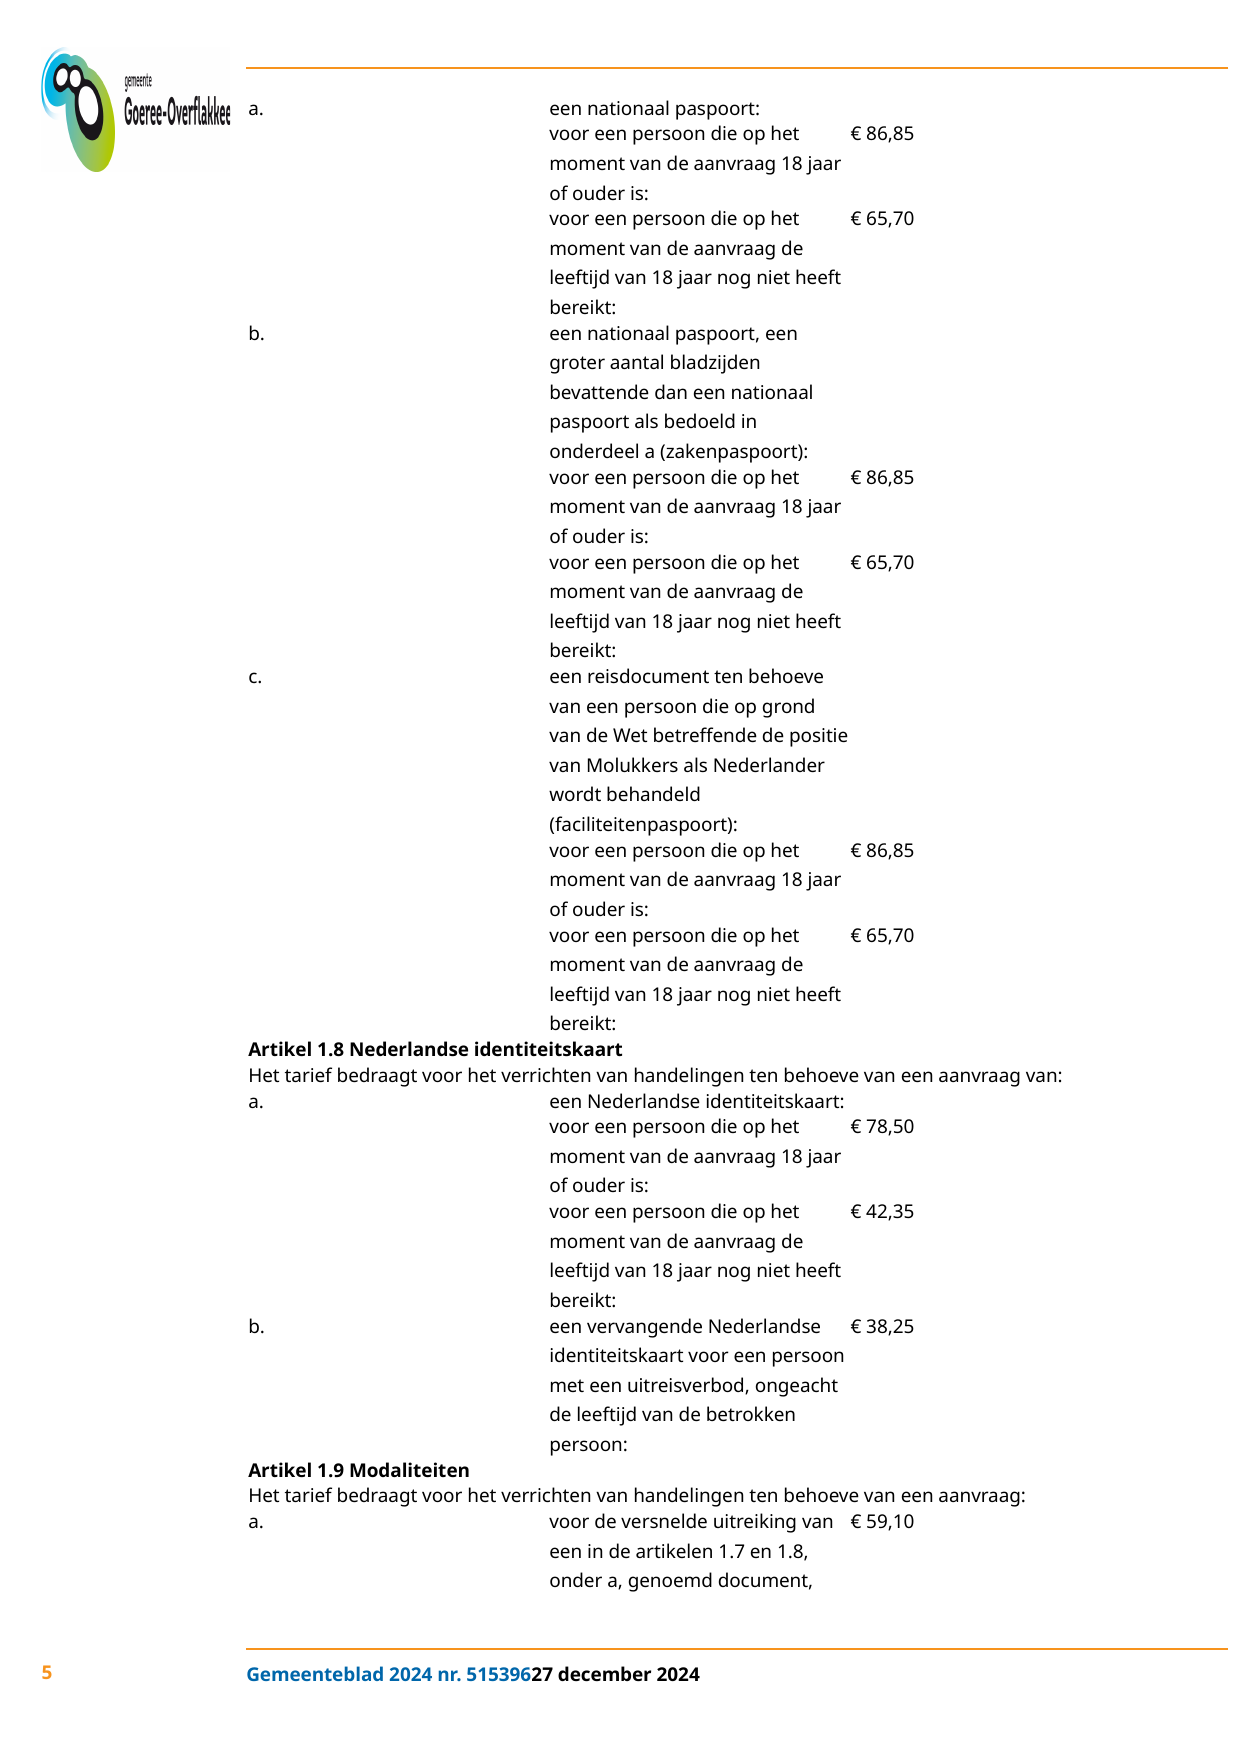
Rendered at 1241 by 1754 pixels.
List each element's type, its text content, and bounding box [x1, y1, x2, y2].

table_cell een reisdocument ten behoeve van een persoon die op grond van de Wet betreffende de positie van Molukkers als Nederlander wordt behandeld (faciliteitenpaspoort): [549, 663, 850, 837]
table_cell een vervangende Nederlandse identiteitskaart voor een persoon met een uitreisverbod, ongeacht de leeftijd van de betrokken persoon: [549, 1313, 850, 1457]
table_cell voor een persoon die op het moment van de aanvraag de leeftijd van 18 jaar nog niet heeft bereikt: [549, 205, 850, 320]
table_cell Het tarief bedraagt voor het verrichten van handelingen ten behoeve van een aanvraag: [248, 1483, 1152, 1508]
table_cell voor de versnelde uitreiking van een in de artikelen 1.7 en 1.8, onder a, genoemd document, [549, 1509, 850, 1593]
table_cell [248, 837, 549, 922]
table_cell € 65,70 [850, 205, 1152, 320]
table_cell € 59,10 [850, 1509, 1152, 1593]
table_cell [248, 1114, 549, 1198]
table_cell € 65,70 [850, 549, 1152, 663]
table_cell [248, 205, 549, 320]
table_cell Het tarief bedraagt voor het verrichten van handelingen ten behoeve van een aanvraag van: [248, 1062, 1152, 1088]
table_cell Artikel 1.9 Modaliteiten [248, 1457, 1152, 1483]
table_cell een Nederlandse identiteitskaart: [549, 1088, 850, 1113]
table_cell a. [248, 1088, 549, 1113]
table_cell voor een persoon die op het moment van de aanvraag de leeftijd van 18 jaar nog niet heeft bereikt: [549, 1199, 850, 1313]
table_cell [248, 922, 549, 1036]
table_cell [248, 464, 549, 549]
table_cell voor een persoon die op het moment van de aanvraag 18 jaar of ouder is: [549, 464, 850, 549]
table_cell [850, 663, 1152, 837]
table_cell € 86,85 [850, 121, 1152, 205]
table_cell c. [248, 663, 549, 837]
table_cell a. [248, 95, 549, 121]
table_cell Artikel 1.8 Nederlandse identiteitskaart [248, 1036, 1152, 1062]
table_cell [248, 549, 549, 663]
table_cell a. [248, 1509, 549, 1593]
table_cell [850, 95, 1152, 121]
table_cell [248, 121, 549, 205]
table_cell voor een persoon die op het moment van de aanvraag de leeftijd van 18 jaar nog niet heeft bereikt: [549, 549, 850, 663]
table_cell [248, 1199, 549, 1313]
table_cell voor een persoon die op het moment van de aanvraag 18 jaar of ouder is: [549, 837, 850, 922]
table_cell b. [248, 320, 549, 464]
table_cell € 38,25 [850, 1313, 1152, 1457]
table_cell b. [248, 1313, 549, 1457]
table_cell [850, 1088, 1152, 1113]
table_cell € 65,70 [850, 922, 1152, 1036]
table_cell € 86,85 [850, 837, 1152, 922]
table_cell voor een persoon die op het moment van de aanvraag 18 jaar of ouder is: [549, 121, 850, 205]
table_cell een nationaal paspoort, een groter aantal bladzijden bevattende dan een nationaal paspoort als bedoeld in onderdeel a (zakenpaspoort): [549, 320, 850, 464]
table_cell een nationaal paspoort: [549, 95, 850, 121]
table_cell [850, 320, 1152, 464]
table_cell voor een persoon die op het moment van de aanvraag de leeftijd van 18 jaar nog niet heeft bereikt: [549, 922, 850, 1036]
picture [41, 47, 231, 172]
table_cell voor een persoon die op het moment van de aanvraag 18 jaar of ouder is: [549, 1114, 850, 1198]
table_cell € 78,50 [850, 1114, 1152, 1198]
table_cell € 42,35 [850, 1199, 1152, 1313]
table_cell € 86,85 [850, 464, 1152, 549]
